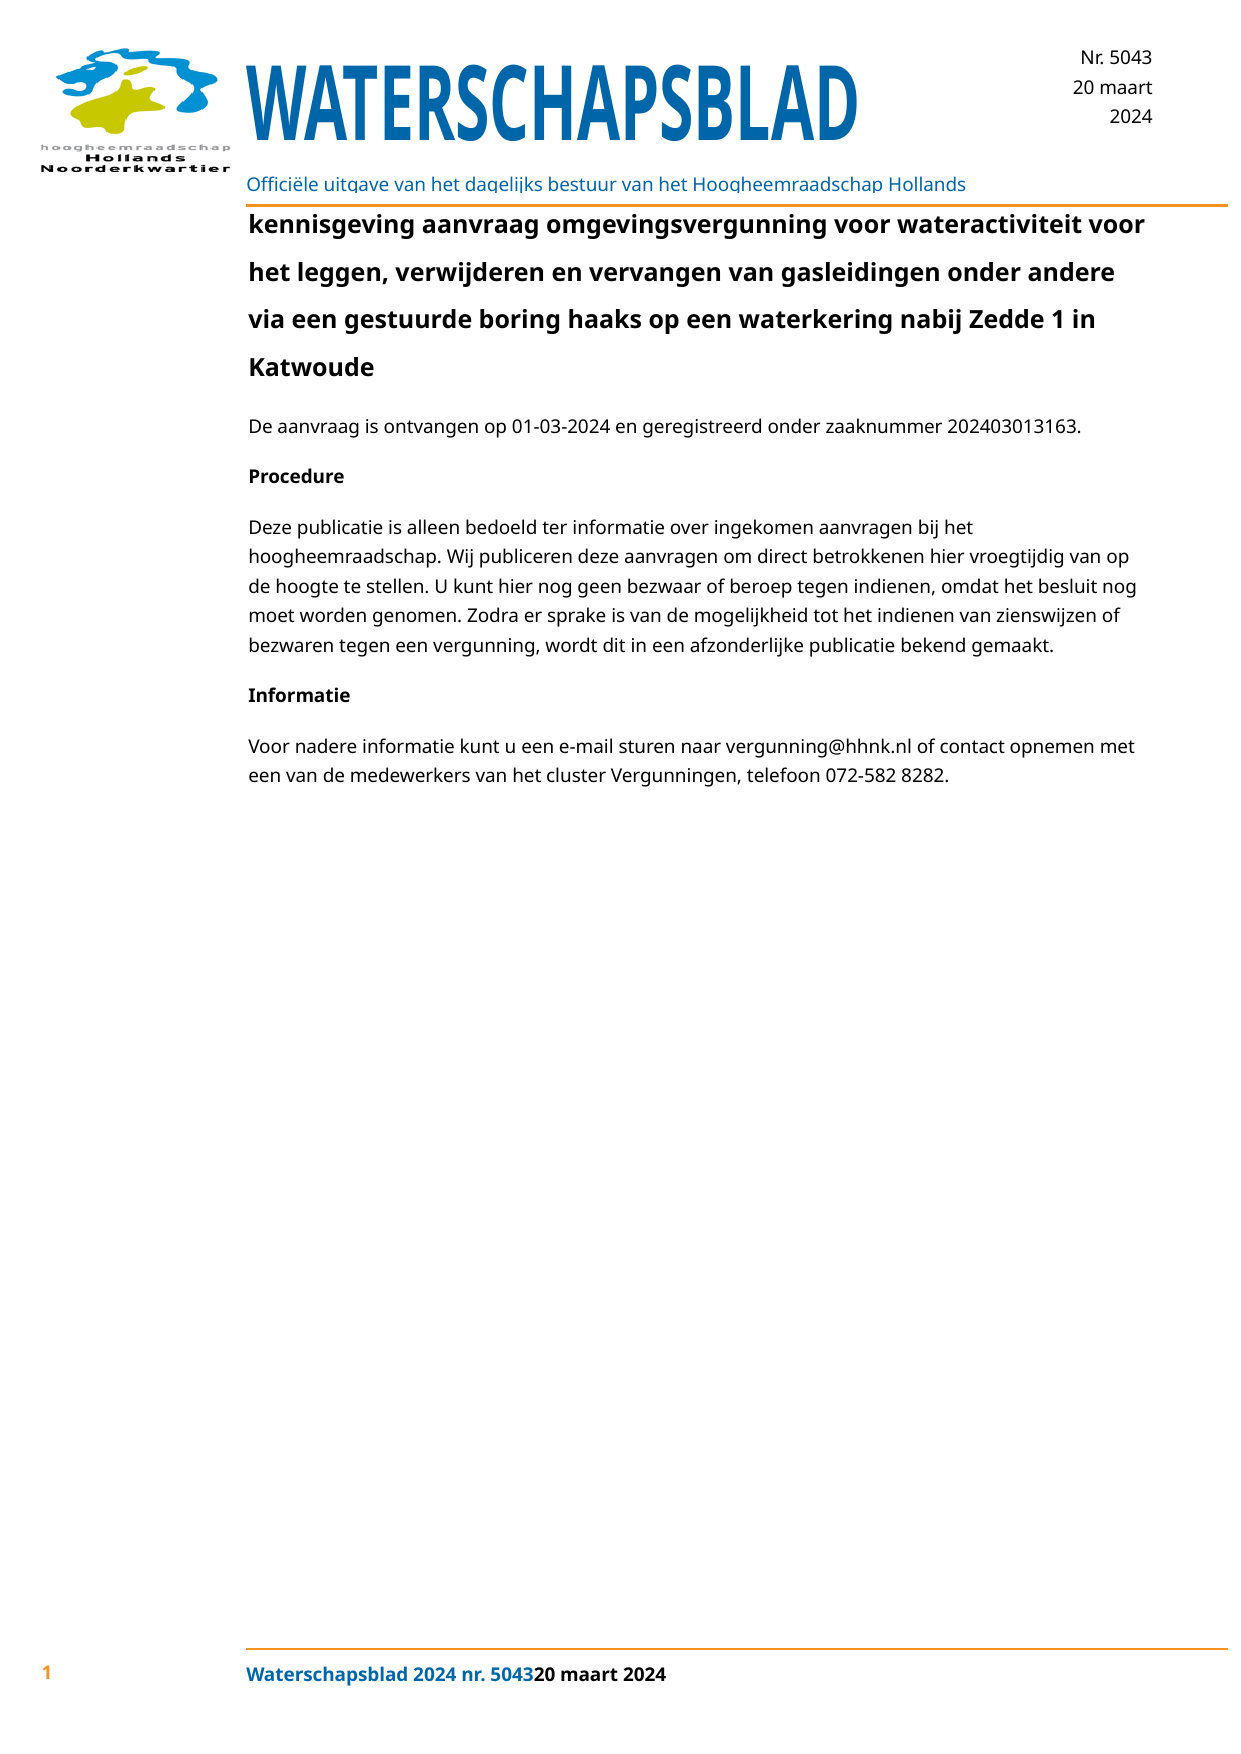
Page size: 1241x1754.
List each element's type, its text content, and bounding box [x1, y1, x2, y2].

text Procedure [248, 463, 1152, 489]
text Informatie [248, 683, 1152, 708]
text De aanvraag is ontvangen op 01-03-2024 en geregistreerd onder zaaknummer 202403013163. [248, 413, 1152, 439]
text Deze publicatie is alleen bedoeld ter informatie over ingekomen aanvragen bij het hoogheemraadschap. Wij publiceren deze aanvragen om direct betrokkenen hier vroegtijdig van op de hoogte te stellen. U kunt hier nog geen bezwaar of beroep tegen indienen, omdat het besluit nog moet worden genomen. Zodra er sprake is van de mogelijkheid tot het indienen van zienswijzen of bezwaren tegen een vergunning, wordt dit in een afzonderlijke publicatie bekend gemaakt. [248, 514, 1152, 658]
picture [41, 47, 231, 172]
text Voor nadere informatie kunt u een e-mail sturen naar vergunning@hhnk.nl of contact opnemen met een van de medewerkers van het cluster Vergunningen, telefoon 072-582 8282. [248, 733, 1152, 788]
text kennisgeving aanvraag omgevingsvergunning voor wateractiviteit voor het leggen, verwijderen en vervangen van gasleidingen onder andere via een gestuurde boring haaks op een waterkering nabij Zedde 1 in Katwoude [248, 207, 1152, 384]
